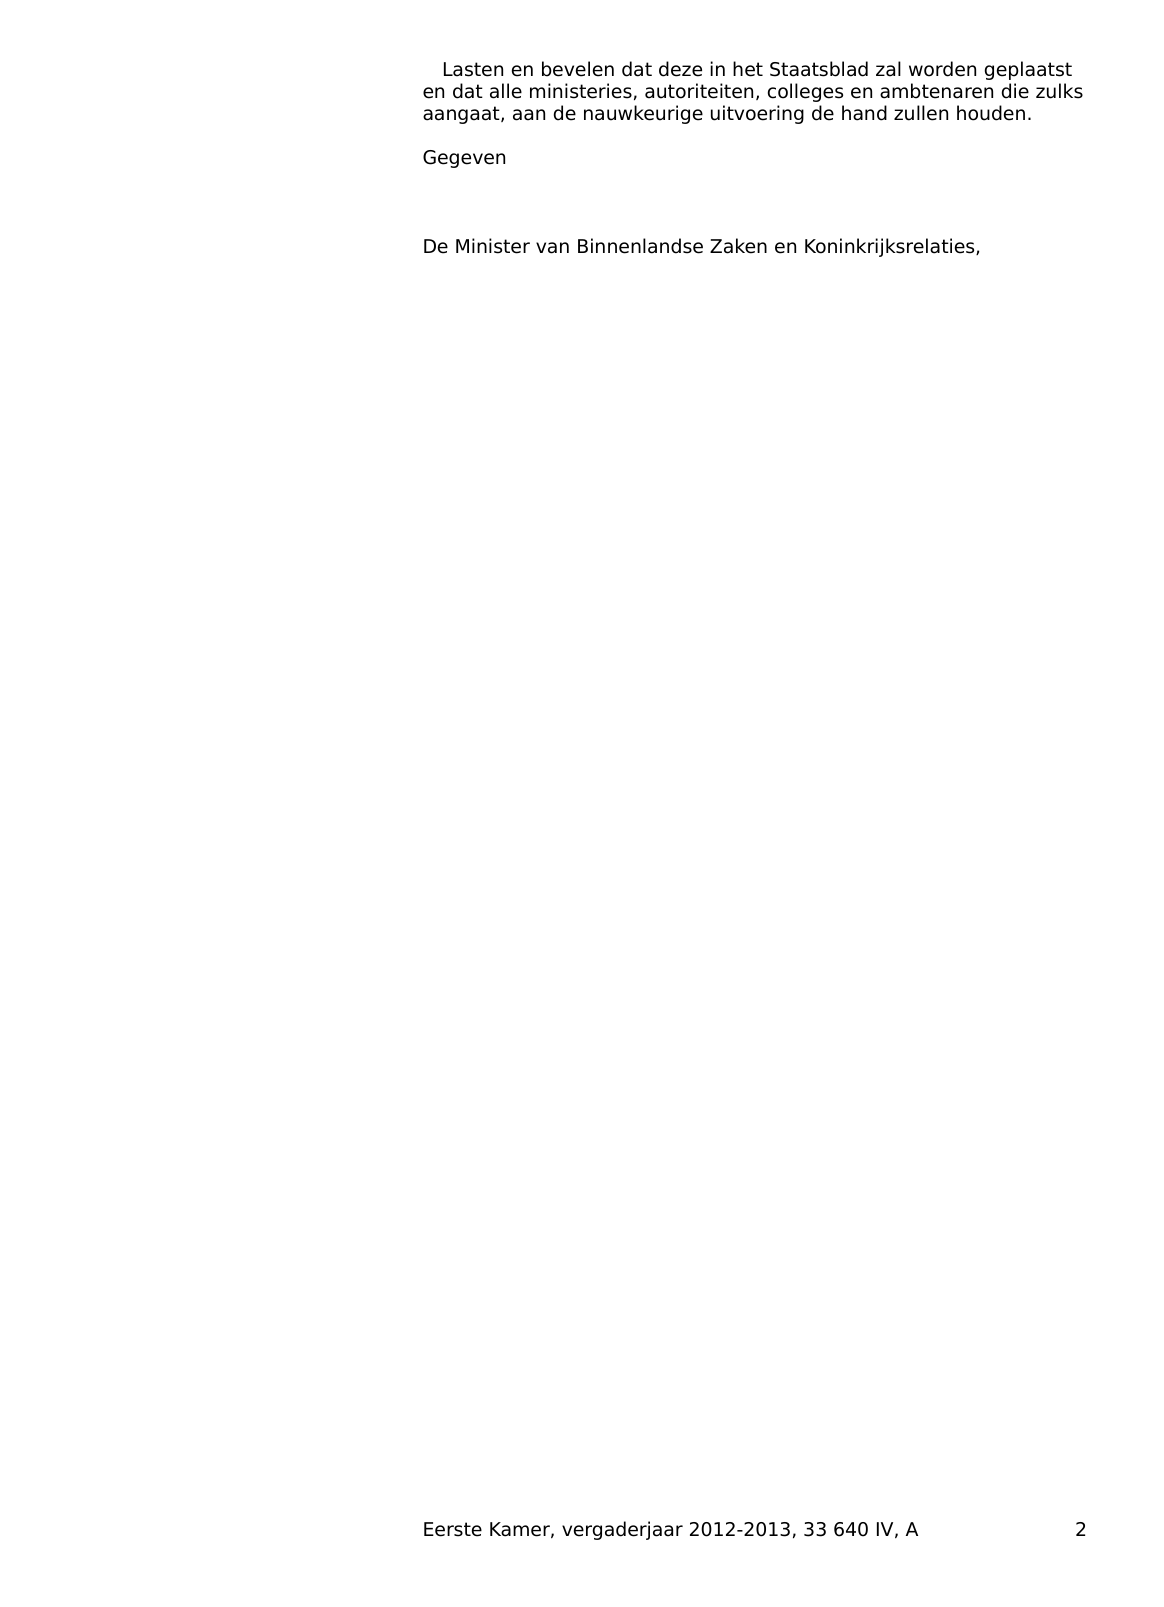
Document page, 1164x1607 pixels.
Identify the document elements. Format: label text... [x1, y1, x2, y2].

text Lasten en bevelen dat deze in het Staatsblad zal worden geplaatst en dat alle ministeries, autoriteiten, colleges en ambtenaren die zulks aangaat, aan de nauwkeurige uitvoering de hand zullen houden. [422, 59, 1087, 125]
text De Minister van Binnenlandse Zaken en Koninkrijksrelaties, [422, 236, 1087, 258]
text Gegeven [422, 147, 1087, 169]
